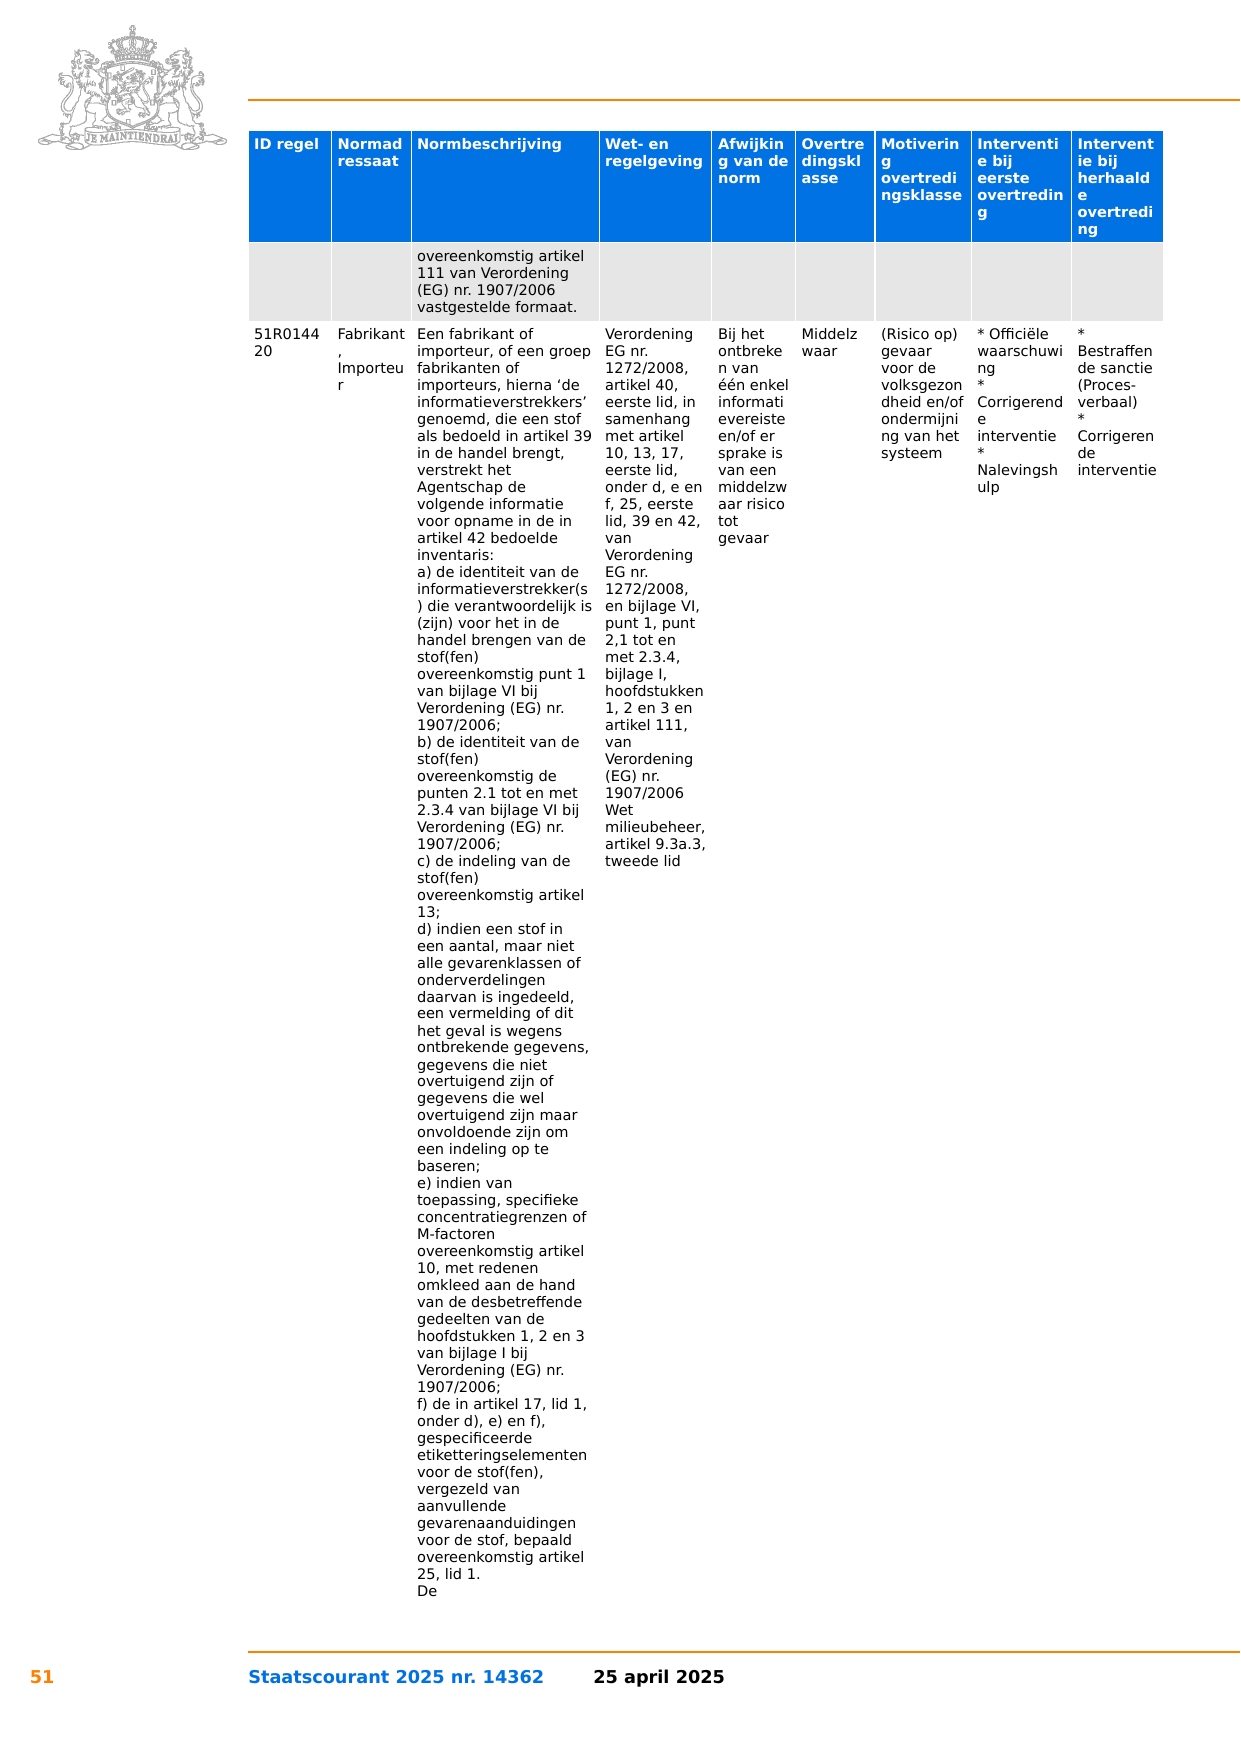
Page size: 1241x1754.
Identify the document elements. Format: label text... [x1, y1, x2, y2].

table_cell [876, 243, 971, 321]
table_header Afwijking van de norm [712, 131, 795, 242]
table_header Overtredingsklasse [796, 131, 874, 242]
table_header ID regel [249, 131, 331, 242]
table_header Interventie bij eerste overtreding [972, 131, 1071, 242]
table_header Motivering overtredingsklasse [876, 131, 971, 242]
table_cell [796, 243, 874, 321]
table_cell Verordening EG nr. 1272/2008, artikel 40, eerste lid, in samenhang met artikel 10, 13, 17, eerste lid, onder d, e en f, 25, eerste lid, 39 en 42, van Verordening EG nr. 1272/2008, en bijlage VI, punt 1, punt 2,1 tot en met 2.3.4, bijlage I, hoofdstukken 1, 2 en 3 en artikel 111, van Verordening (EG) nr. 1907/2006 Wet milieubeheer, artikel 9.3a.3, tweede lid [600, 322, 711, 1604]
table_cell [972, 243, 1071, 321]
table_cell 51R014420 [249, 322, 331, 1604]
table_header Normadressaat [332, 131, 411, 242]
table_cell [1072, 243, 1163, 321]
table_cell * Officiële waarschuwing * Corrigerende interventie * Nalevingshulp [972, 322, 1071, 1604]
table_cell [332, 243, 411, 321]
table_header Interventie bij herhaalde overtreding [1072, 131, 1163, 242]
table_cell Een fabrikant of importeur, of een groep fabrikanten of importeurs, hierna ‘de informatieverstrekkers’ genoemd, die een stof als bedoeld in artikel 39 in de handel brengt, verstrekt het Agentschap de volgende informatie voor opname in de in artikel 42 bedoelde inventaris: a) de identiteit van de informatieverstrekker(s) die verantwoordelijk is (zijn) voor het in de handel brengen van de stof(fen) overeenkomstig punt 1 van bijlage VI bij Verordening (EG) nr. 1907/2006; b) de identiteit van de stof(fen) overeenkomstig de punten 2.1 tot en met 2.3.4 van bijlage VI bij Verordening (EG) nr. 1907/2006; c) de indeling van de stof(fen) overeenkomstig artikel 13; d) indien een stof in een aantal, maar niet alle gevarenklassen of onderverdelingen daarvan is ingedeeld, een vermelding of dit het geval is wegens ontbrekende gegevens, gegevens die niet overtuigend zijn of gegevens die wel overtuigend zijn maar onvoldoende zijn om een indeling op te baseren; e) indien van toepassing, specifieke concentratiegrenzen of M-factoren overeenkomstig artikel 10, met redenen omkleed aan de hand van de desbetreffende gedeelten van de hoofdstukken 1, 2 en 3 van bijlage I bij Verordening (EG) nr. 1907/2006; f) de in artikel 17, lid 1, onder d), e) en f), gespecificeerde etiketteringselementen voor de stof(fen), vergezeld van aanvullende gevarenaanduidingen voor de stof, bepaald overeenkomstig artikel 25, lid 1. De [412, 322, 599, 1604]
table_header Normbeschrijving [412, 131, 599, 242]
picture [38, 25, 227, 150]
table_cell Middelzwaar [796, 322, 874, 1604]
table_cell [249, 243, 331, 321]
table_cell * Bestraffende sanctie (Proces-verbaal) * Corrigerende interventie [1072, 322, 1163, 1604]
table_cell overeenkomstig artikel 111 van Verordening (EG) nr. 1907/2006 vastgestelde formaat. [412, 243, 599, 321]
table_cell [600, 243, 711, 321]
table_cell Bij het ontbreken van één enkel informatievereiste en/of er sprake is van een middelzwaar risico tot gevaar [712, 322, 795, 1604]
table_cell Fabrikant, Importeur [332, 322, 411, 1604]
table_cell (Risico op) gevaar voor de volksgezondheid en/of ondermijning van het systeem [876, 322, 971, 1604]
table_header Wet- en regelgeving [600, 131, 711, 242]
table_cell [712, 243, 795, 321]
